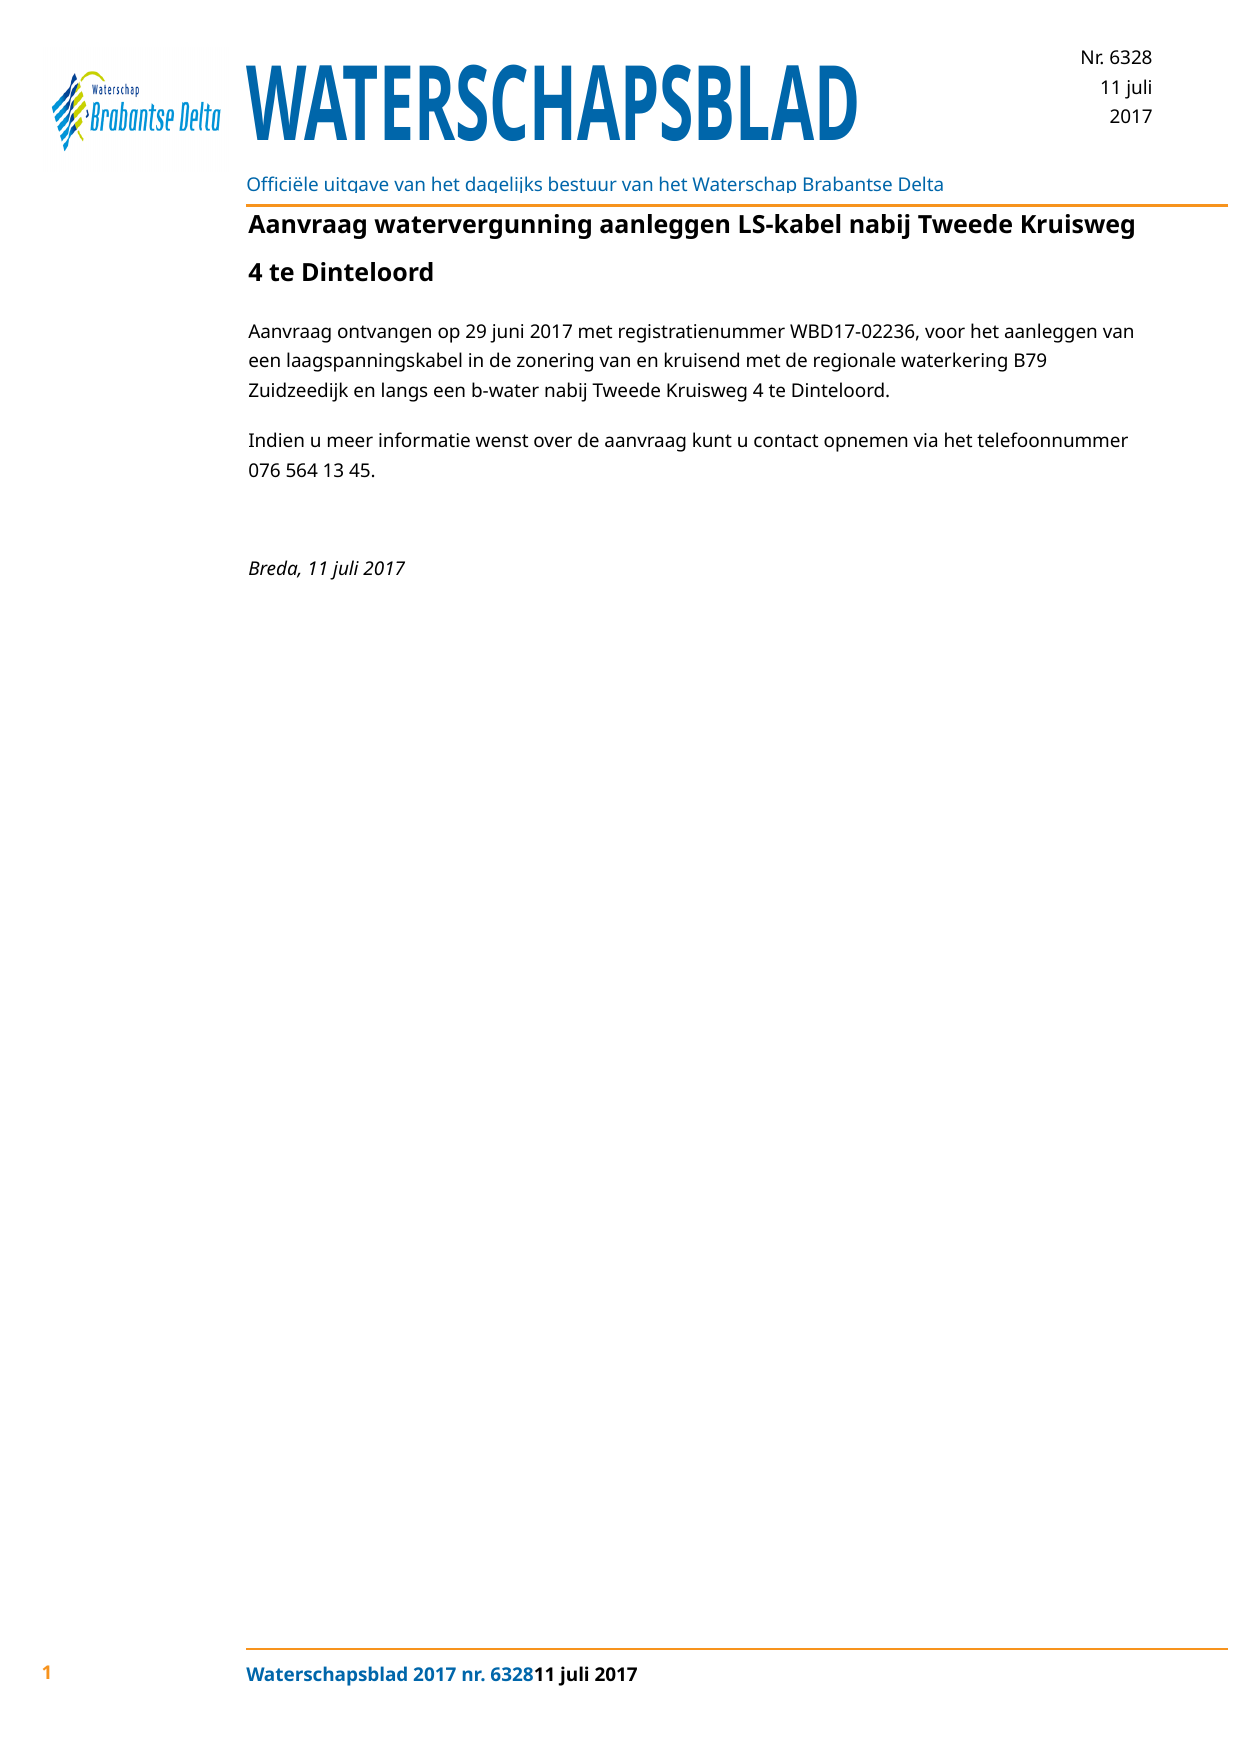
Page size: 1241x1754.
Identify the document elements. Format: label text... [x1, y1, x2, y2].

picture [41, 47, 231, 172]
text Aanvraag ontvangen op 29 juni 2017 met registratienummer WBD17-02236, voor het aanleggen van een laagspanningskabel in de zonering van en kruisend met de regionale waterkering B79 Zuidzeedijk en langs een b-water nabij Tweede Kruisweg 4 te Dinteloord. [248, 318, 1152, 403]
text Breda, 11 juli 2017 [248, 555, 1152, 581]
text Indien u meer informatie wenst over de aanvraag kunt u contact opnemen via het telefoonnummer 076 564 13 45. [248, 427, 1152, 483]
text Aanvraag watervergunning aanleggen LS-kabel nabij Tweede Kruisweg 4 te Dinteloord [248, 207, 1152, 288]
